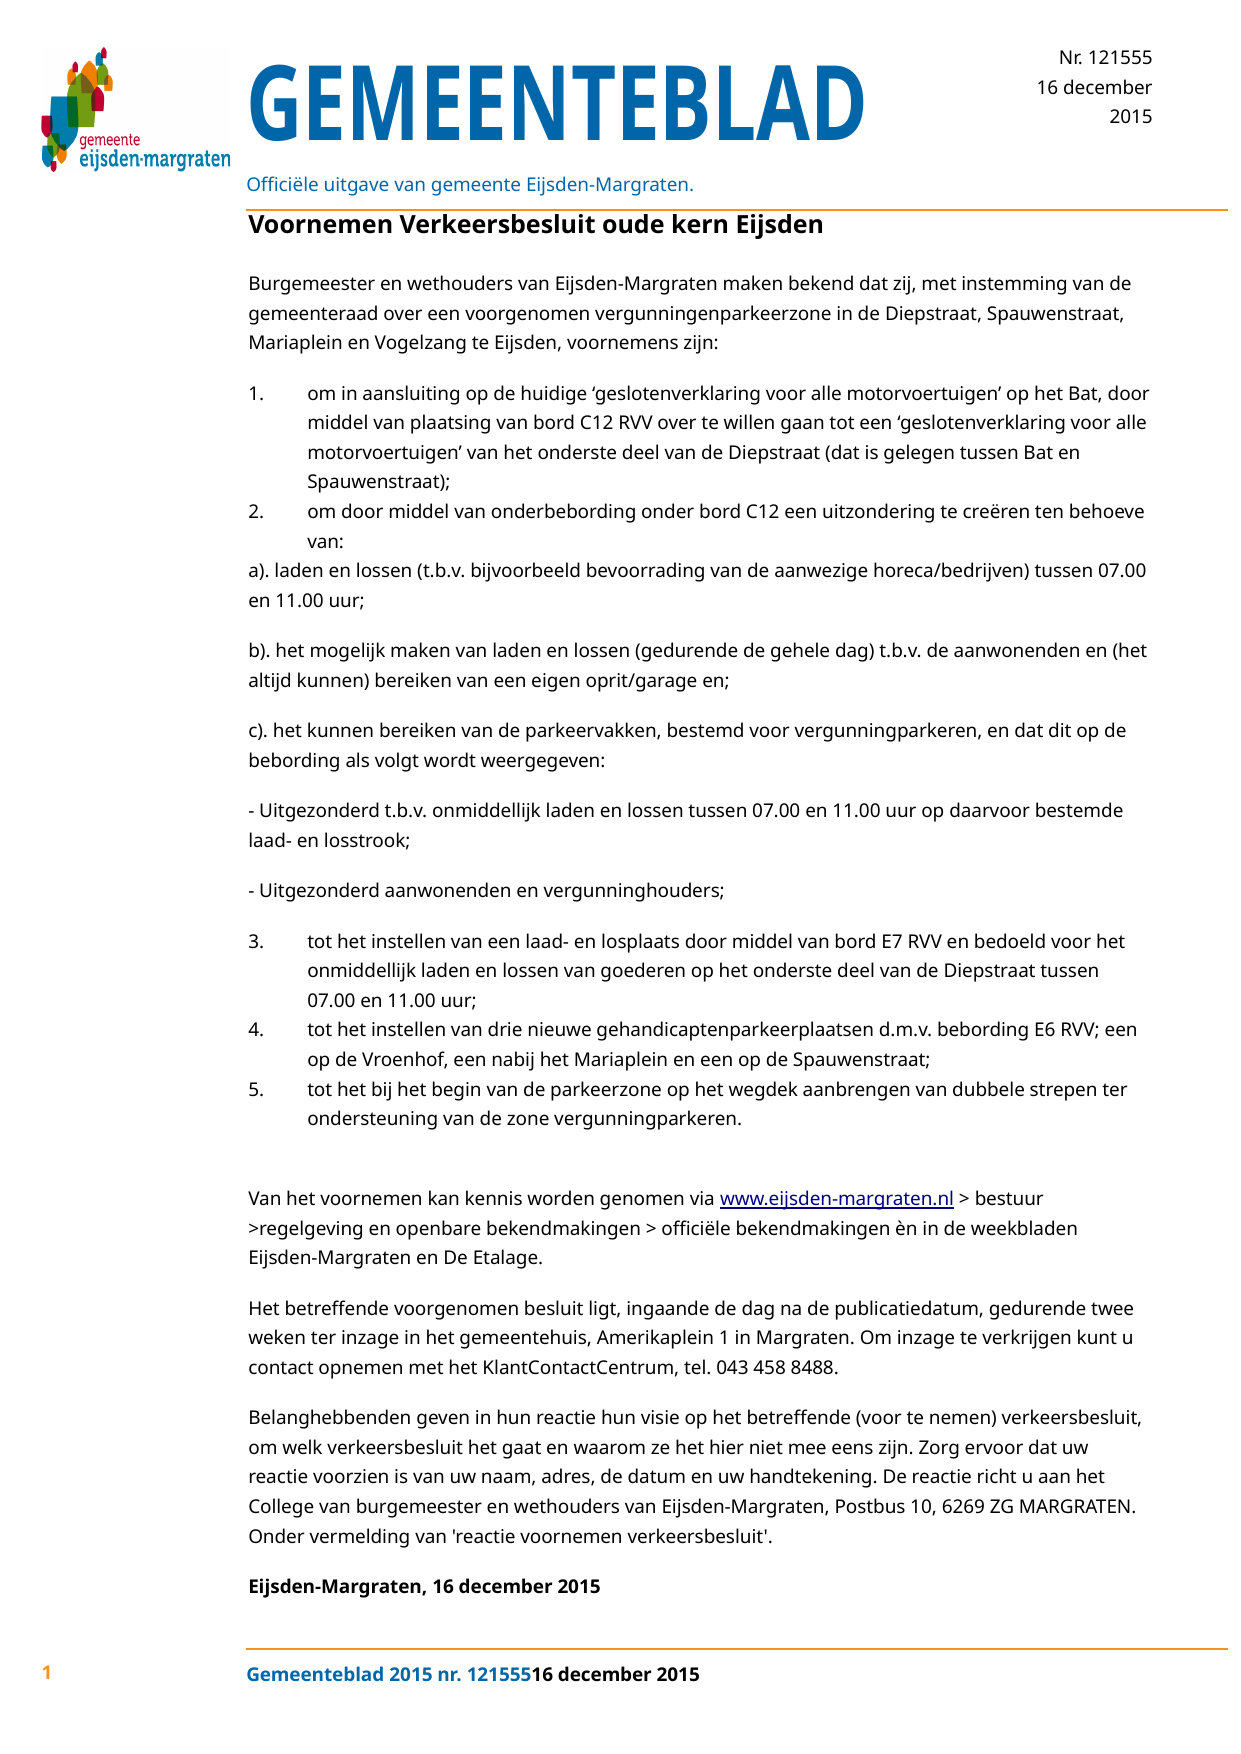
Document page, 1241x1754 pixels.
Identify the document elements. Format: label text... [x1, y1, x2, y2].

text Voornemen Verkeersbesluit oude kern Eijsden [248, 211, 1152, 241]
text Van het voornemen kan kennis worden genomen via www.eijsden-margraten.nl > bestuur >regelgeving en openbare bekendmakingen > officiële bekendmakingen èn in de weekbladen Eijsden-Margraten en De Etalage. [248, 1185, 1152, 1270]
text b). het mogelijk maken van laden en lossen (gedurende de gehele dag) t.b.v. de aanwonenden en (het altijd kunnen) bereiken van een eigen oprit/garage en; [248, 637, 1152, 693]
text a). laden en lossen (t.b.v. bijvoorbeeld bevoorrading van de aanwezige horeca/bedrijven) tussen 07.00 en 11.00 uur; [248, 557, 1152, 613]
text Belanghebbenden geven in hun reactie hun visie op het betreffende (voor te nemen) verkeersbesluit, om welk verkeersbesluit het gaat en waarom ze het hier niet mee eens zijn. Zorg ervoor dat uw reactie voorzien is van uw naam, adres, de datum en uw handtekening. De reactie richt u aan het College van burgemeester en wethouders van Eijsden-Margraten, Postbus 10, 6269 ZG MARGRATEN. Onder vermelding van 'reactie voornemen verkeersbesluit'. [248, 1404, 1152, 1548]
list tot het instellen van drie nieuwe gehandicaptenparkeerplaatsen d.m.v. bebording E6 RVV; een op de Vroenhof, een nabij het Mariaplein en een op de Spauwenstraat; [248, 1017, 1152, 1072]
text - Uitgezonderd t.b.v. onmiddellijk laden en lossen tussen 07.00 en 11.00 uur op daarvoor bestemde laad- en losstrook; [248, 797, 1152, 853]
list tot het bij het begin van de parkeerzone op het wegdek aanbrengen van dubbele strepen ter ondersteuning van de zone vergunningparkeren. [248, 1076, 1152, 1131]
list om door middel van onderbebording onder bord C12 een uitzondering te creëren ten behoeve van: [248, 498, 1152, 553]
text c). het kunnen bereiken van de parkeervakken, bestemd voor vergunningparkeren, en dat dit op de bebording als volgt wordt weergegeven: [248, 717, 1152, 773]
text - Uitgezonderd aanwonenden en vergunninghouders; [248, 877, 1152, 903]
text Het betreffende voorgenomen besluit ligt, ingaande de dag na de publicatiedatum, gedurende twee weken ter inzage in het gemeentehuis, Amerikaplein 1 in Margraten. Om inzage te verkrijgen kunt u contact opnemen met het KlantContactCentrum, tel. 043 458 8488. [248, 1295, 1152, 1380]
text Burgemeester en wethouders van Eijsden-Margraten maken bekend dat zij, met instemming van de gemeenteraad over een voorgenomen vergunningenparkeerzone in de Diepstraat, Spauwenstraat, Mariaplein en Vogelzang te Eijsden, voornemens zijn: [248, 270, 1152, 355]
list om in aansluiting op de huidige ‘geslotenverklaring voor alle motorvoertuigen’ op het Bat, door middel van plaatsing van bord C12 RVV over te willen gaan tot een ‘geslotenverklaring voor alle motorvoertuigen’ van het onderste deel van de Diepstraat (dat is gelegen tussen Bat en Spauwenstraat); [248, 380, 1152, 494]
picture [41, 47, 231, 172]
text Eijsden-Margraten, 16 december 2015 [248, 1573, 1152, 1599]
list tot het instellen van een laad- en losplaats door middel van bord E7 RVV en bedoeld voor het onmiddellijk laden en lossen van goederen op het onderste deel van de Diepstraat tussen 07.00 en 11.00 uur; [248, 928, 1152, 1013]
